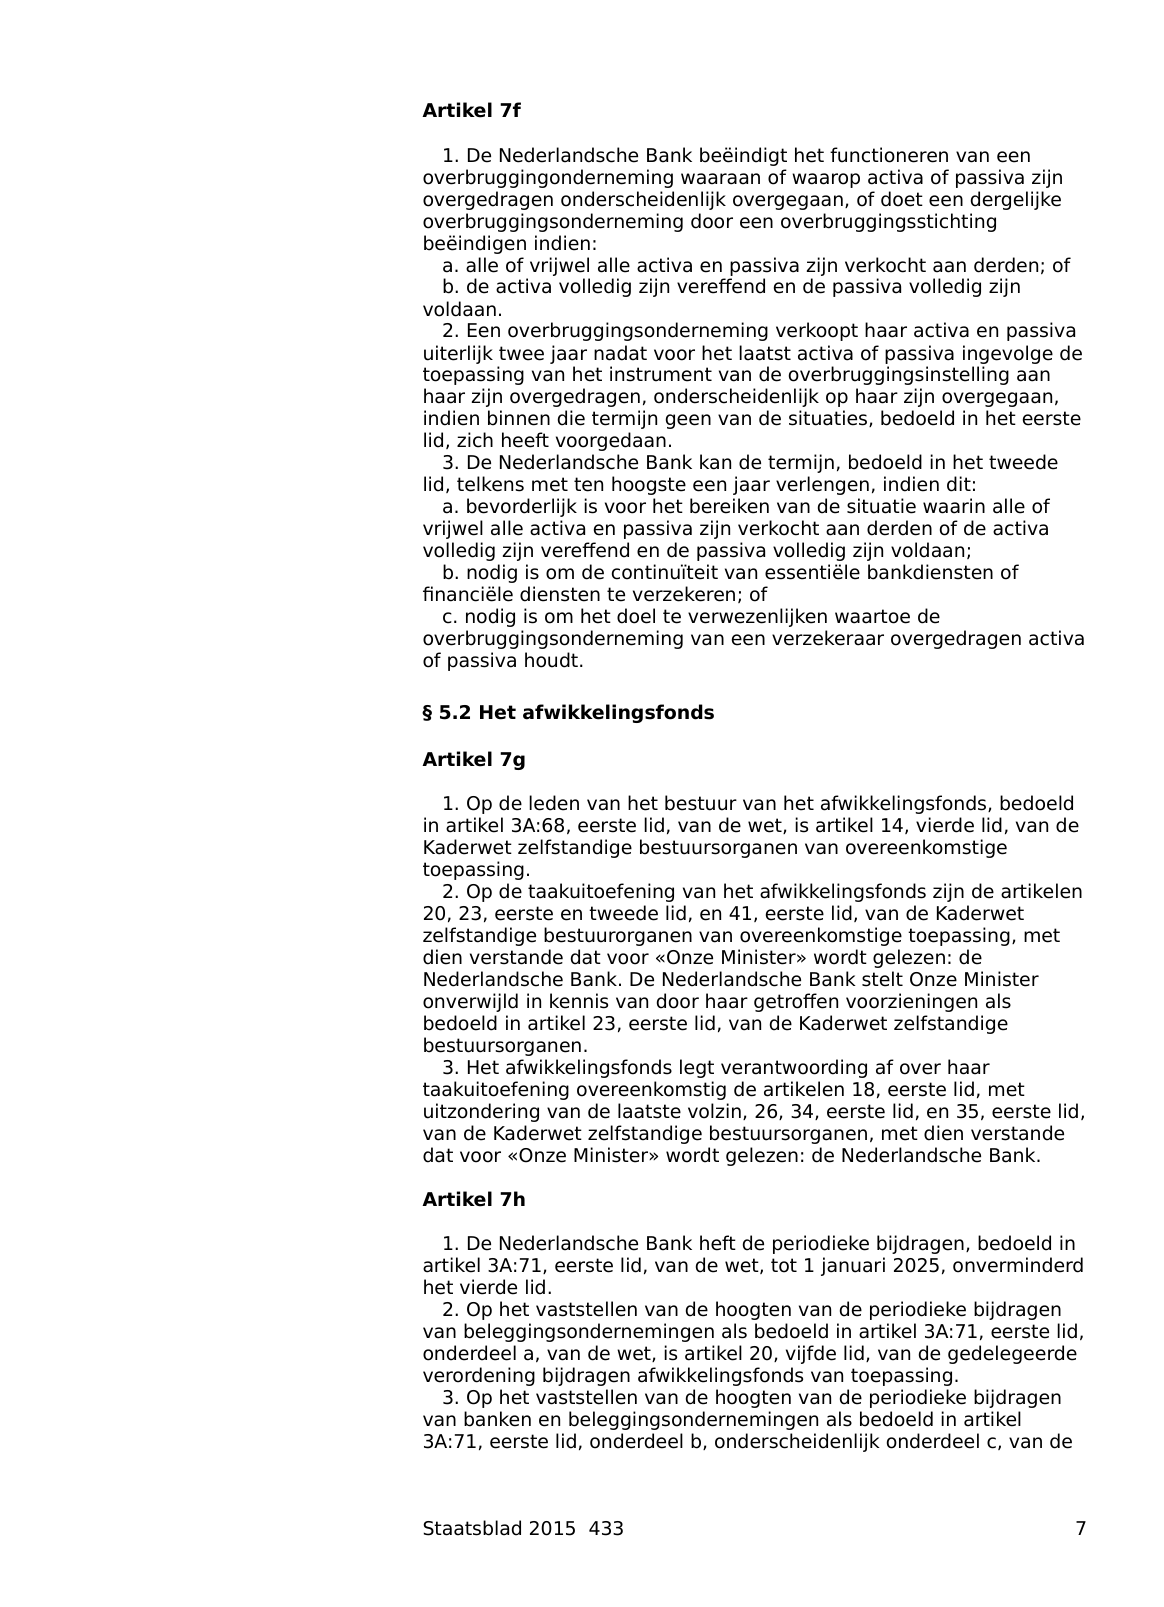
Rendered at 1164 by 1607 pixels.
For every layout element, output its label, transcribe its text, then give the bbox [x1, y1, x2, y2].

text a. bevorderlijk is voor het bereiken van de situatie waarin alle of vrijwel alle activa en passiva zijn verkocht aan derden of de activa volledig zijn vereffend en de passiva volledig zijn voldaan; [422, 496, 1087, 562]
text 3. Het afwikkelingsfonds legt verantwoording af over haar taakuitoefening overeenkomstig de artikelen 18, eerste lid, met uitzondering van de laatste volzin, 26, 34, eerste lid, en 35, eerste lid, van de Kaderwet zelfstandige bestuursorganen, met dien verstande dat voor «Onze Minister» wordt gelezen: de Nederlandsche Bank. [422, 1057, 1087, 1167]
text 3. De Nederlandsche Bank kan de termijn, bedoeld in het tweede lid, telkens met ten hoogste een jaar verlengen, indien dit: [422, 452, 1087, 496]
subtitle § 5.2 Het afwikkelingsfonds [422, 702, 1087, 724]
subtitle Artikel 7f [422, 100, 1087, 122]
text 2. Op de taakuitoefening van het afwikkelingsfonds zijn de artikelen 20, 23, eerste en tweede lid, en 41, eerste lid, van de Kaderwet zelfstandige bestuurorganen van overeenkomstige toepassing, met dien verstande dat voor «Onze Minister» wordt gelezen: de Nederlandsche Bank. De Nederlandsche Bank stelt Onze Minister onverwijld in kennis van door haar getroffen voorzieningen als bedoeld in artikel 23, eerste lid, van de Kaderwet zelfstandige bestuursorganen. [422, 881, 1087, 1057]
text b. nodig is om de continuïteit van essentiële bankdiensten of financiële diensten te verzekeren; of [422, 562, 1087, 606]
text 1. De Nederlandsche Bank heft de periodieke bijdragen, bedoeld in artikel 3A:71, eerste lid, van de wet, tot 1 januari 2025, onverminderd het vierde lid. [422, 1233, 1087, 1299]
text 1. De Nederlandsche Bank beëindigt het functioneren van een overbruggingonderneming waaraan of waarop activa of passiva zijn overgedragen onderscheidenlijk overgegaan, of doet een dergelijke overbruggingsonderneming door een overbruggingsstichting beëindigen indien: [422, 144, 1087, 254]
text c. nodig is om het doel te verwezenlijken waartoe de overbruggingsonderneming van een verzekeraar overgedragen activa of passiva houdt. [422, 606, 1087, 672]
text 2. Op het vaststellen van de hoogten van de periodieke bijdragen van beleggingsondernemingen als bedoeld in artikel 3A:71, eerste lid, onderdeel a, van de wet, is artikel 20, vijfde lid, van de gedelegeerde verordening bijdragen afwikkelingsfonds van toepassing. [422, 1299, 1087, 1387]
subtitle Artikel 7h [422, 1189, 1087, 1211]
text 3. Op het vaststellen van de hoogten van de periodieke bijdragen van banken en beleggingsondernemingen als bedoeld in artikel 3A:71, eerste lid, onderdeel b, onderscheidenlijk onderdeel c, van de [422, 1387, 1087, 1453]
text b. de activa volledig zijn vereffend en de passiva volledig zijn voldaan. [422, 276, 1087, 320]
text a. alle of vrijwel alle activa en passiva zijn verkocht aan derden; of [422, 254, 1087, 276]
subtitle Artikel 7g [422, 749, 1087, 771]
text 2. Een overbruggingsonderneming verkoopt haar activa en passiva uiterlijk twee jaar nadat voor het laatst activa of passiva ingevolge de toepassing van het instrument van de overbruggingsinstelling aan haar zijn overgedragen, onderscheidenlijk op haar zijn overgegaan, indien binnen die termijn geen van de situaties, bedoeld in het eerste lid, zich heeft voorgedaan. [422, 320, 1087, 452]
text 1. Op de leden van het bestuur van het afwikkelingsfonds, bedoeld in artikel 3A:68, eerste lid, van de wet, is artikel 14, vierde lid, van de Kaderwet zelfstandige bestuursorganen van overeenkomstige toepassing. [422, 793, 1087, 881]
